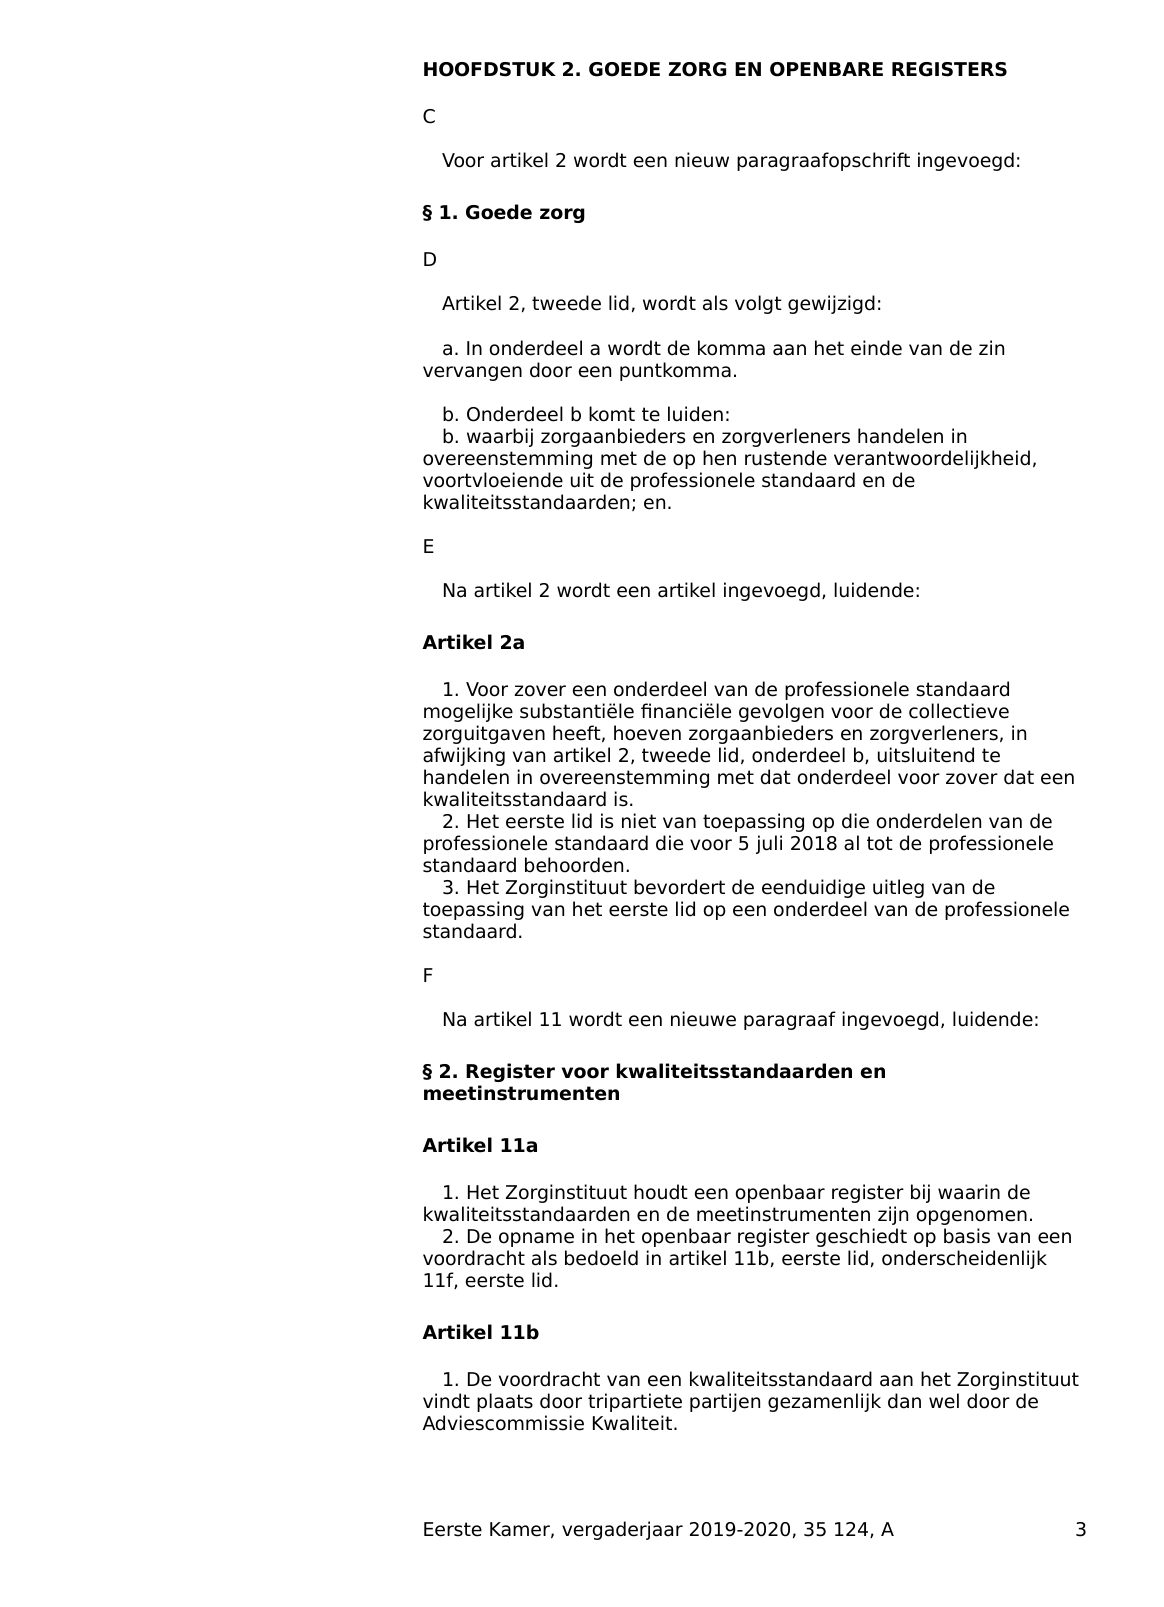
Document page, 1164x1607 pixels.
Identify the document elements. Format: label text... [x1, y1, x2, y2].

text 3. Het Zorginstituut bevordert de eenduidige uitleg van de toepassing van het eerste lid op een onderdeel van de professionele standaard. [422, 877, 1087, 943]
subtitle Artikel 11b [422, 1322, 1087, 1344]
text 1. De voordracht van een kwaliteitsstandaard aan het Zorginstituut vindt plaats door tripartiete partijen gezamenlijk dan wel door de Adviescommissie Kwaliteit. [422, 1369, 1087, 1435]
text C [422, 106, 1087, 128]
text D [422, 249, 1087, 271]
subtitle § 2. Register voor kwaliteitsstandaarden en meetinstrumenten [422, 1061, 1087, 1105]
text b. Onderdeel b komt te luiden: [422, 404, 1087, 426]
subtitle Artikel 2a [422, 632, 1087, 654]
text 1. Voor zover een onderdeel van de professionele standaard mogelijke substantiële financiële gevolgen voor de collectieve zorguitgaven heeft, hoeven zorgaanbieders en zorgverleners, in afwijking van artikel 2, tweede lid, onderdeel b, uitsluitend te handelen in overeenstemming met dat onderdeel voor zover dat een kwaliteitsstandaard is. [422, 679, 1087, 811]
text a. In onderdeel a wordt de komma aan het einde van de zin vervangen door een puntkomma. [422, 337, 1087, 381]
text Na artikel 2 wordt een artikel ingevoegd, luidende: [422, 580, 1087, 602]
text 1. Het Zorginstituut houdt een openbaar register bij waarin de kwaliteitsstandaarden en de meetinstrumenten zijn opgenomen. [422, 1182, 1087, 1226]
text b. waarbij zorgaanbieders en zorgverleners handelen in overeenstemming met de op hen rustende verantwoordelijkheid, voortvloeiende uit de professionele standaard en de kwaliteitsstandaarden; en. [422, 426, 1087, 513]
text 2. Het eerste lid is niet van toepassing op die onderdelen van de professionele standaard die voor 5 juli 2018 al tot de professionele standaard behoorden. [422, 811, 1087, 877]
subtitle HOOFDSTUK 2. GOEDE ZORG EN OPENBARE REGISTERS [422, 59, 1087, 81]
text Artikel 2, tweede lid, wordt als volgt gewijzigd: [422, 293, 1087, 315]
text E [422, 536, 1087, 558]
text 2. De opname in het openbaar register geschiedt op basis van een voordracht als bedoeld in artikel 11b, eerste lid, onderscheidenlijk 11f, eerste lid. [422, 1226, 1087, 1292]
text Na artikel 11 wordt een nieuwe paragraaf ingevoegd, luidende: [422, 1009, 1087, 1031]
text F [422, 965, 1087, 987]
subtitle Artikel 11a [422, 1135, 1087, 1157]
subtitle § 1. Goede zorg [422, 202, 1087, 224]
text Voor artikel 2 wordt een nieuw paragraafopschrift ingevoegd: [422, 150, 1087, 172]
